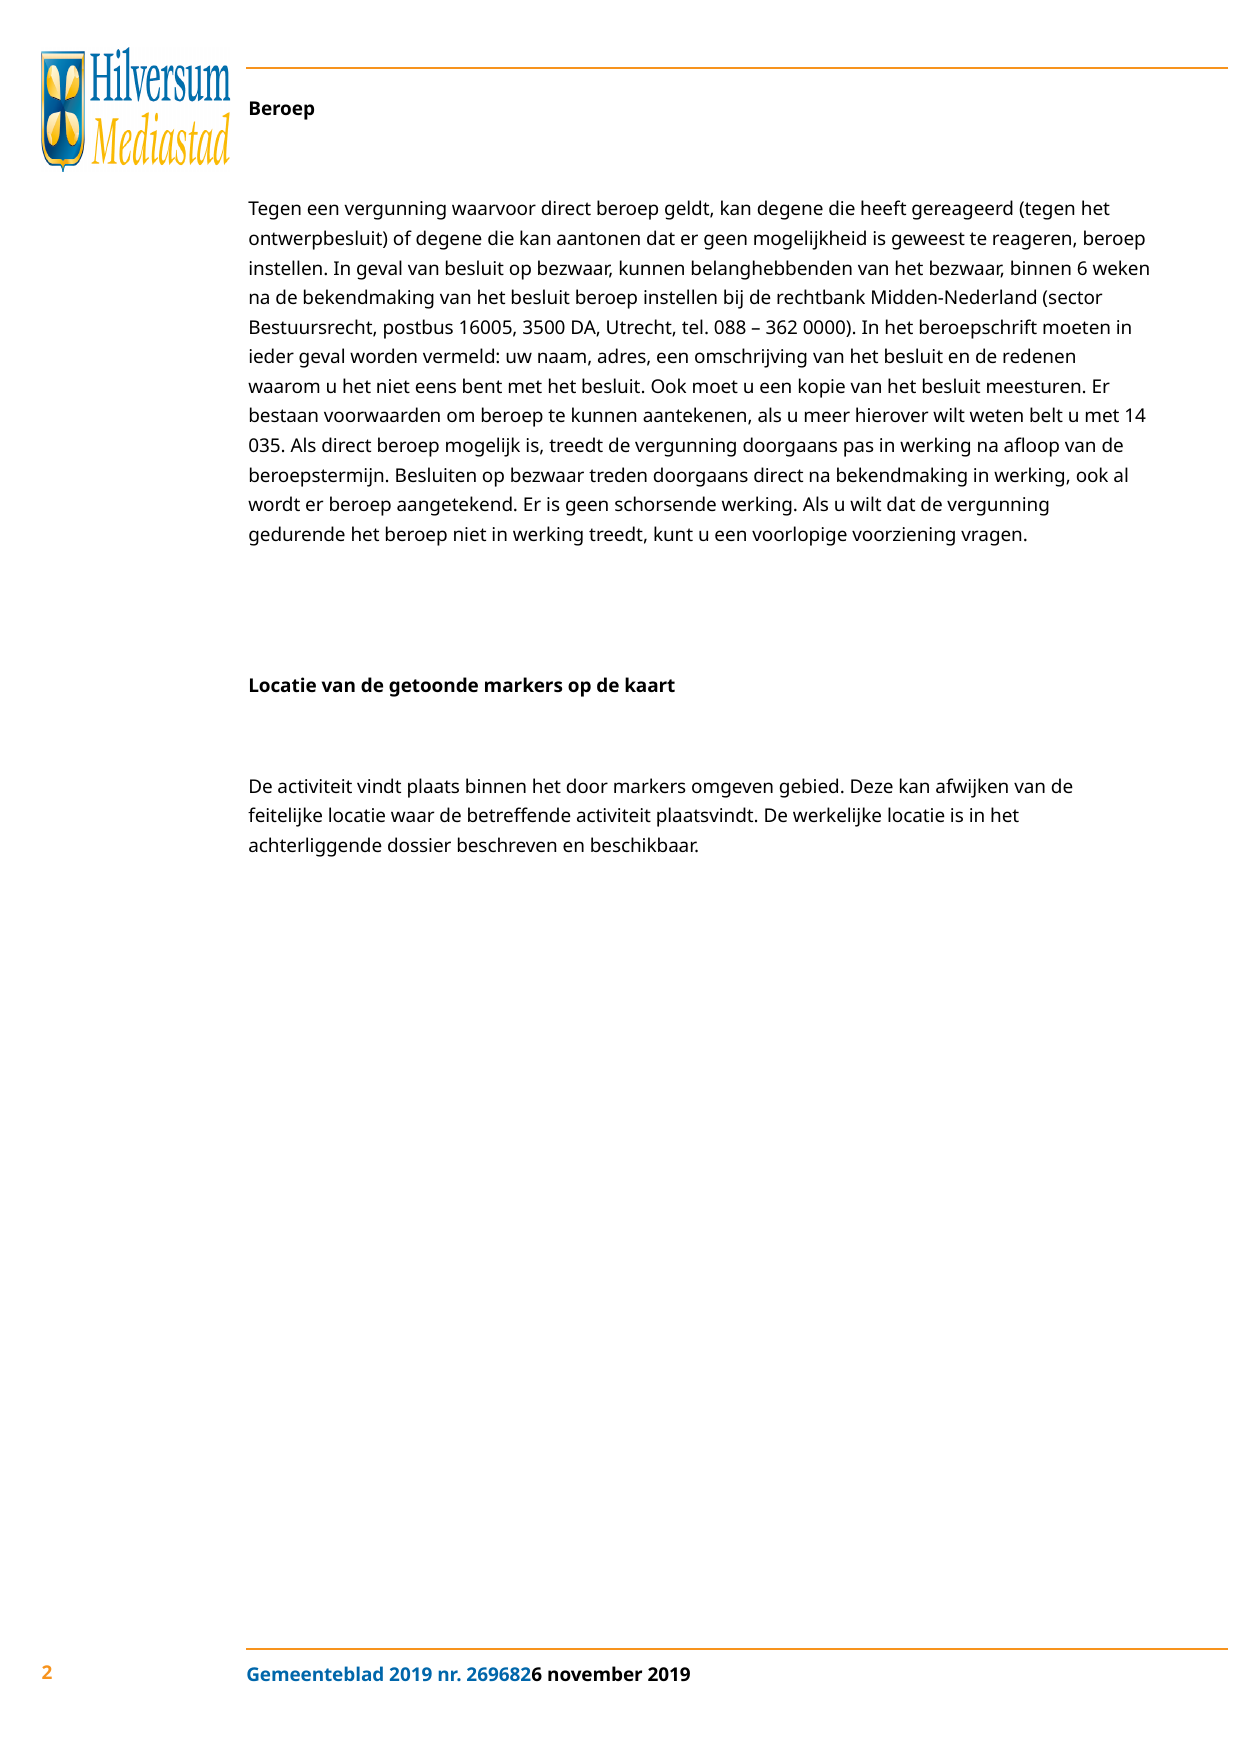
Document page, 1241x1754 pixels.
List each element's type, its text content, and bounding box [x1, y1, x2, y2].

picture [41, 47, 231, 172]
text Tegen een vergunning waarvoor direct beroep geldt, kan degene die heeft gereageerd (tegen het ontwerpbesluit) of degene die kan aantonen dat er geen mogelijkheid is geweest te reageren, beroep instellen. In geval van besluit op bezwaar, kunnen belanghebbenden van het bezwaar, binnen 6 weken na de bekendmaking van het besluit beroep instellen bij de rechtbank Midden-Nederland (sector Bestuursrecht, postbus 16005, 3500 DA, Utrecht, tel. 088 – 362 0000). In het beroepschrift moeten in ieder geval worden vermeld: uw naam, adres, een omschrijving van het besluit en de redenen waarom u het niet eens bent met het besluit. Ook moet u een kopie van het besluit meesturen. Er bestaan voorwaarden om beroep te kunnen aantekenen, als u meer hierover wilt weten belt u met 14 035. Als direct beroep mogelijk is, treedt de vergunning doorgaans pas in werking na afloop van de beroepstermijn. Besluiten op bezwaar treden doorgaans direct na bekendmaking in werking, ook al wordt er beroep aangetekend. Er is geen schorsende werking. Als u wilt dat de vergunning gedurende het beroep niet in werking treedt, kunt u een voorlopige voorziening vragen. [248, 196, 1152, 547]
text Locatie van de getoonde markers op de kaart [248, 672, 1152, 698]
text Beroep [248, 95, 1152, 121]
text De activiteit vindt plaats binnen het door markers omgeven gebied. Deze kan afwijken van de feitelijke locatie waar de betreffende activiteit plaatsvindt. De werkelijke locatie is in het achterliggende dossier beschreven en beschikbaar. [248, 773, 1152, 858]
